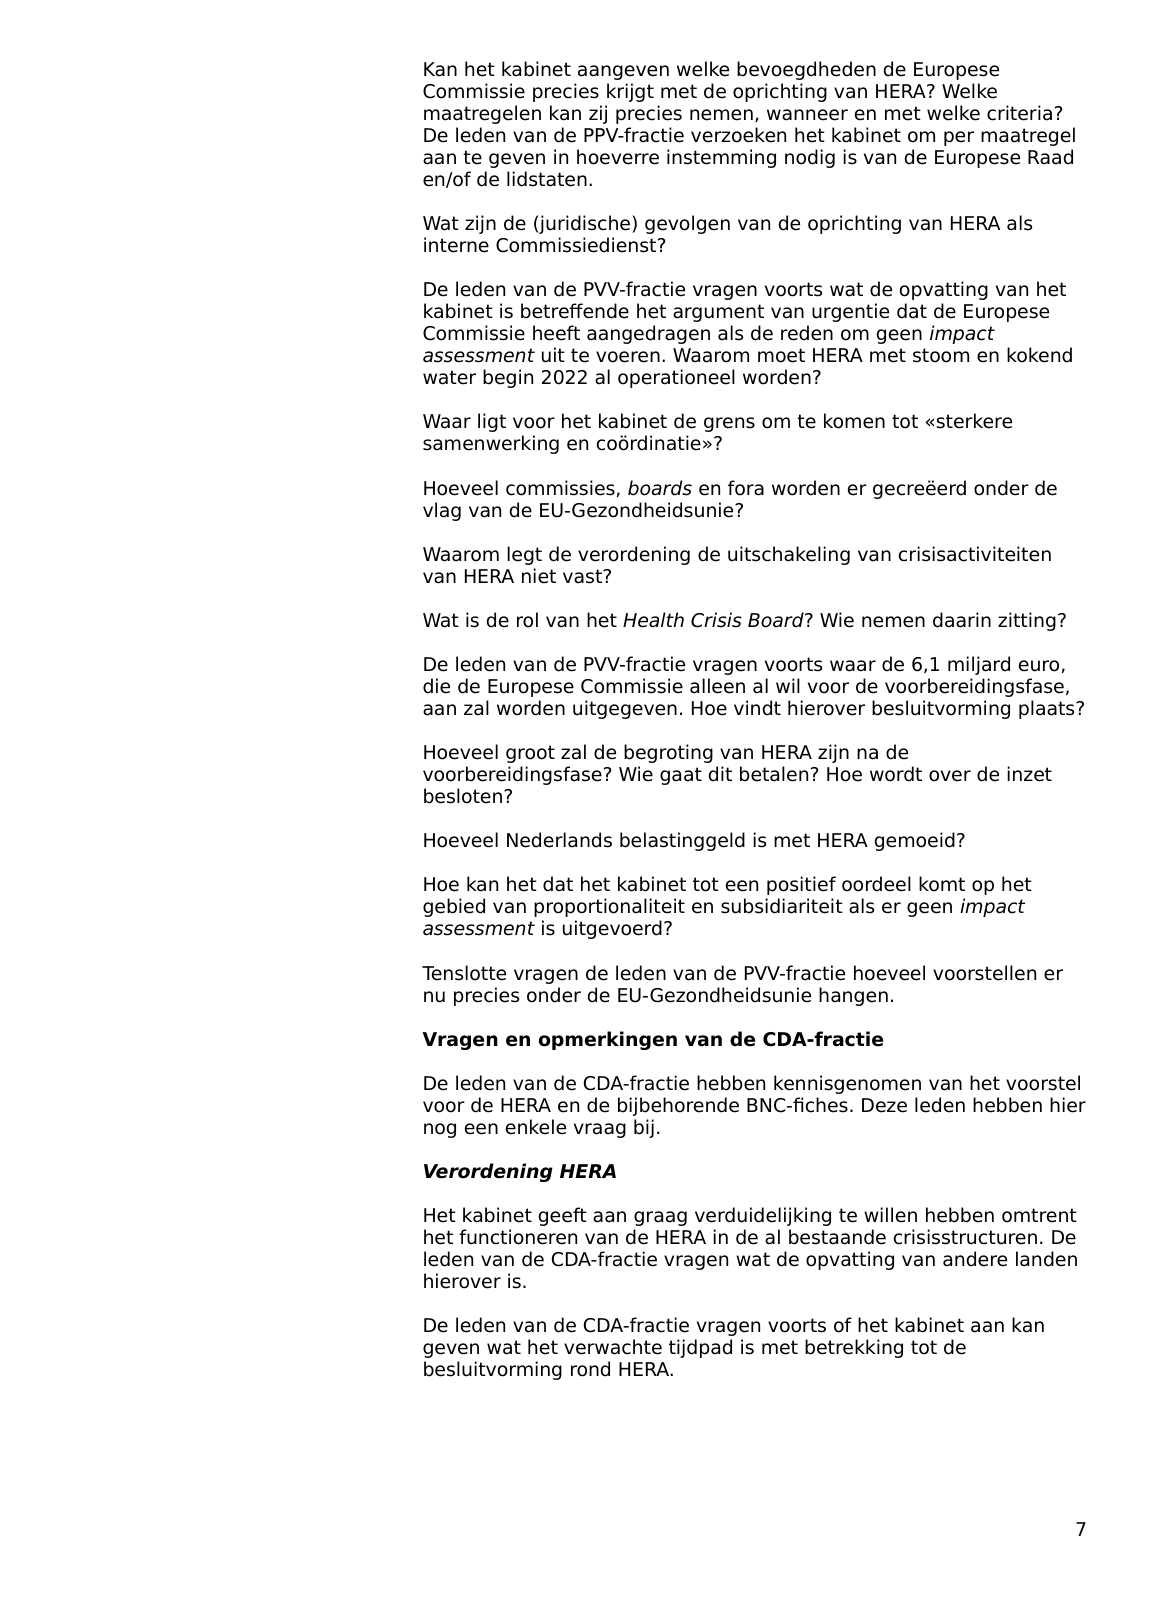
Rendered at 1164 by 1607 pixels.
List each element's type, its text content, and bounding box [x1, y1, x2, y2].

text Hoeveel groot zal de begroting van HERA zijn na de voorbereidingsfase? Wie gaat dit betalen? Hoe wordt over de inzet besloten? [422, 742, 1087, 808]
text Het kabinet geeft aan graag verduidelijking te willen hebben omtrent het functioneren van de HERA in de al bestaande crisisstructuren. De leden van de CDA-fractie vragen wat de opvatting van andere landen hierover is. [422, 1205, 1087, 1293]
text Hoe kan het dat het kabinet tot een positief oordeel komt op het gebied van proportionaliteit en subsidiariteit als er geen impact assessment is uitgevoerd? [422, 874, 1087, 940]
text Kan het kabinet aangeven welke bevoegdheden de Europese Commissie precies krijgt met de oprichting van HERA? Welke maatregelen kan zij precies nemen, wanneer en met welke criteria? De leden van de PPV-fractie verzoeken het kabinet om per maatregel aan te geven in hoeverre instemming nodig is van de Europese Raad en/of de lidstaten. [422, 59, 1087, 191]
subtitle Vragen en opmerkingen van de CDA-fractie [422, 1029, 1087, 1051]
text Hoeveel Nederlands belastinggeld is met HERA gemoeid? [422, 830, 1087, 852]
text De leden van de PVV-fractie vragen voorts wat de opvatting van het kabinet is betreffende het argument van urgentie dat de Europese Commissie heeft aangedragen als de reden om geen impact assessment uit te voeren. Waarom moet HERA met stoom en kokend water begin 2022 al operationeel worden? [422, 279, 1087, 389]
text Tenslotte vragen de leden van de PVV-fractie hoeveel voorstellen er nu precies onder de EU-Gezondheidsunie hangen. [422, 962, 1087, 1006]
text De leden van de CDA-fractie vragen voorts of het kabinet aan kan geven wat het verwachte tijdpad is met betrekking tot de besluitvorming rond HERA. [422, 1315, 1087, 1381]
text Wat zijn de (juridische) gevolgen van de oprichting van HERA als interne Commissiedienst? [422, 213, 1087, 257]
text Wat is de rol van het Health Crisis Board? Wie nemen daarin zitting? [422, 610, 1087, 632]
text De leden van de CDA-fractie hebben kennisgenomen van het voorstel voor de HERA en de bijbehorende BNC-fiches. Deze leden hebben hier nog een enkele vraag bij. [422, 1073, 1087, 1139]
text Hoeveel commissies, boards en fora worden er gecreëerd onder de vlag van de EU-Gezondheidsunie? [422, 477, 1087, 521]
subtitle Verordening HERA [422, 1161, 1087, 1183]
text Waarom legt de verordening de uitschakeling van crisisactiviteiten van HERA niet vast? [422, 544, 1087, 588]
text Waar ligt voor het kabinet de grens om te komen tot «sterkere samenwerking en coördinatie»? [422, 411, 1087, 455]
text De leden van de PVV-fractie vragen voorts waar de 6,1 miljard euro, die de Europese Commissie alleen al wil voor de voorbereidingsfase, aan zal worden uitgegeven. Hoe vindt hierover besluitvorming plaats? [422, 654, 1087, 720]
